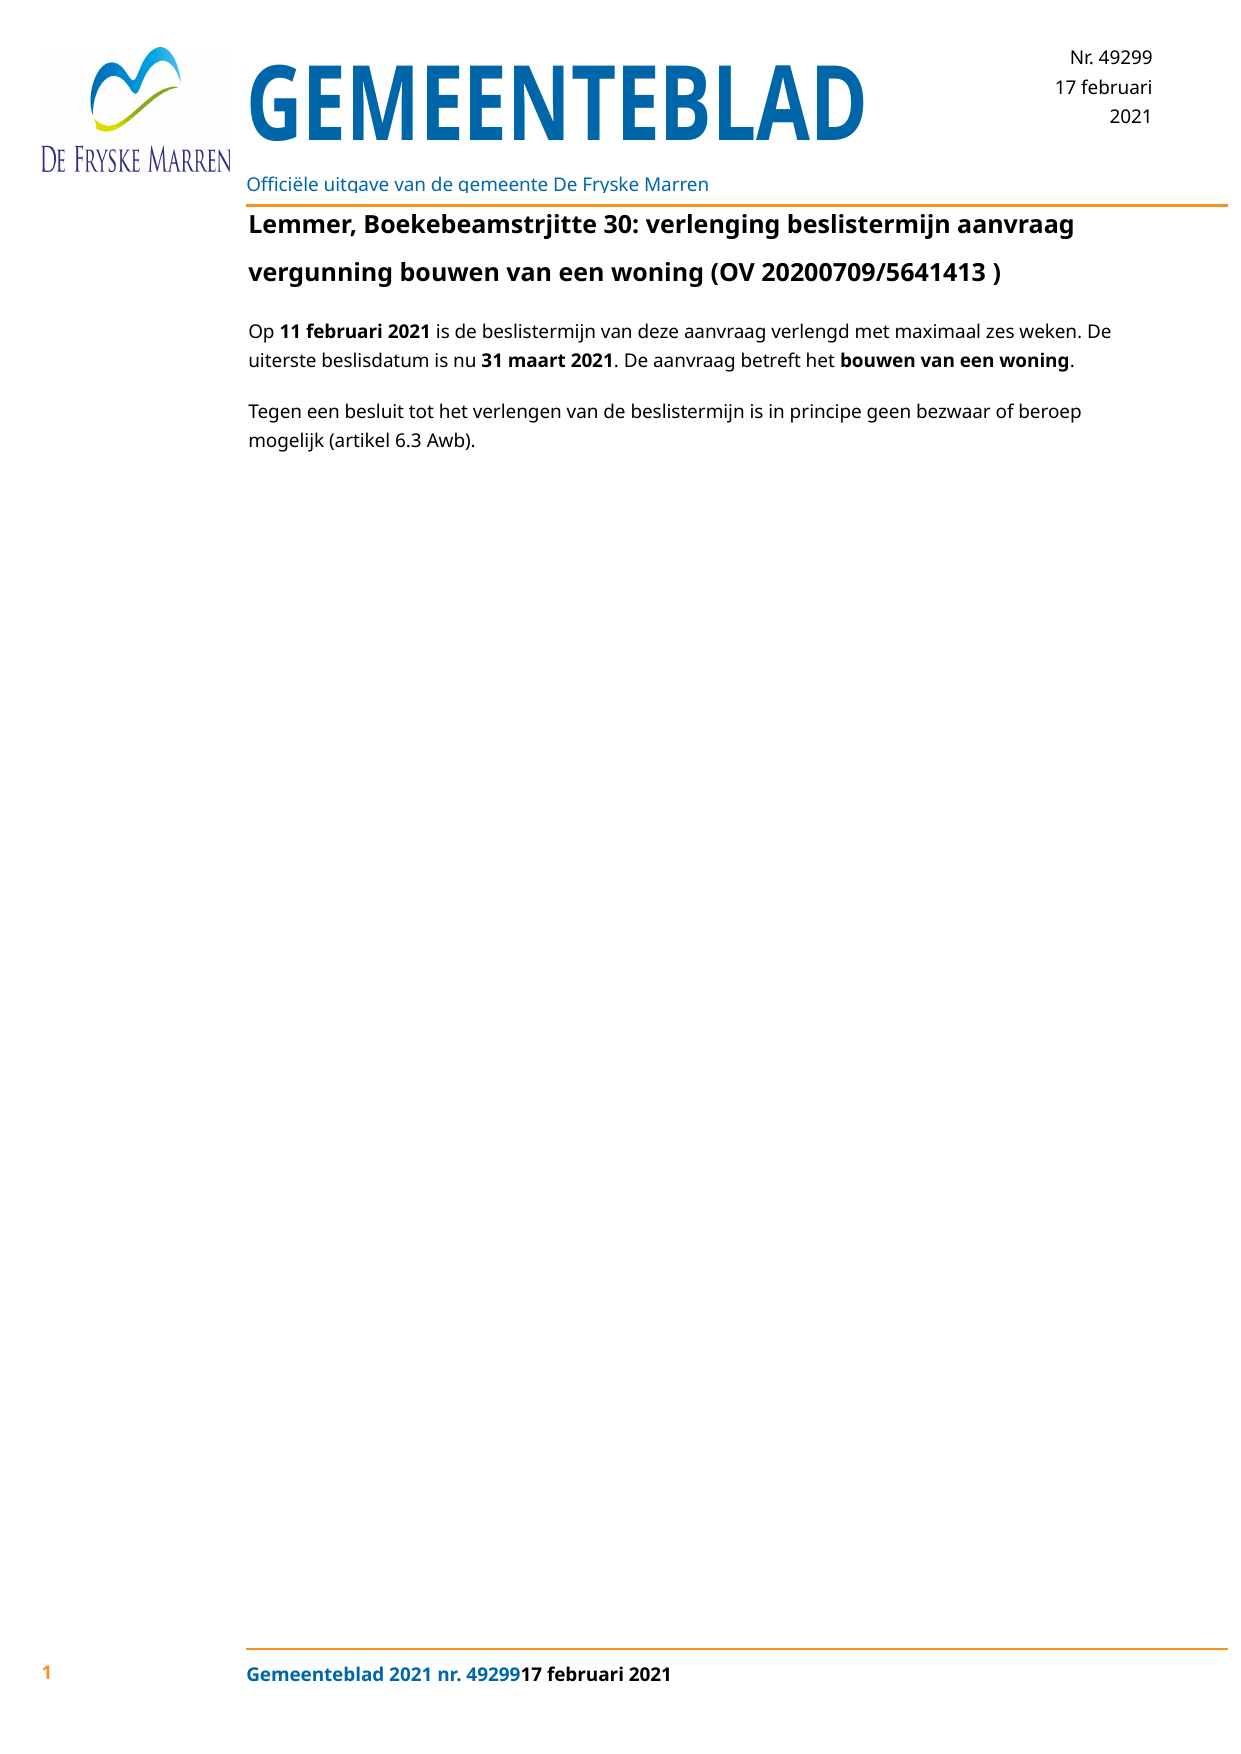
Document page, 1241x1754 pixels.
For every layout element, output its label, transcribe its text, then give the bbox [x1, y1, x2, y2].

picture [41, 47, 231, 172]
text Lemmer, Boekebeamstrjitte 30: verlenging beslistermijn aanvraag vergunning bouwen van een woning (OV 20200709/5641413 ) [248, 207, 1152, 288]
text Tegen een besluit tot het verlengen van de beslistermijn is in principe geen bezwaar of beroep mogelijk (artikel 6.3 Awb). [248, 398, 1152, 453]
text Op 11 februari 2021 is de beslistermijn van deze aanvraag verlengd met maximaal zes weken. De uiterste beslisdatum is nu 31 maart 2021. De aanvraag betreft het bouwen van een woning. [248, 318, 1152, 373]
